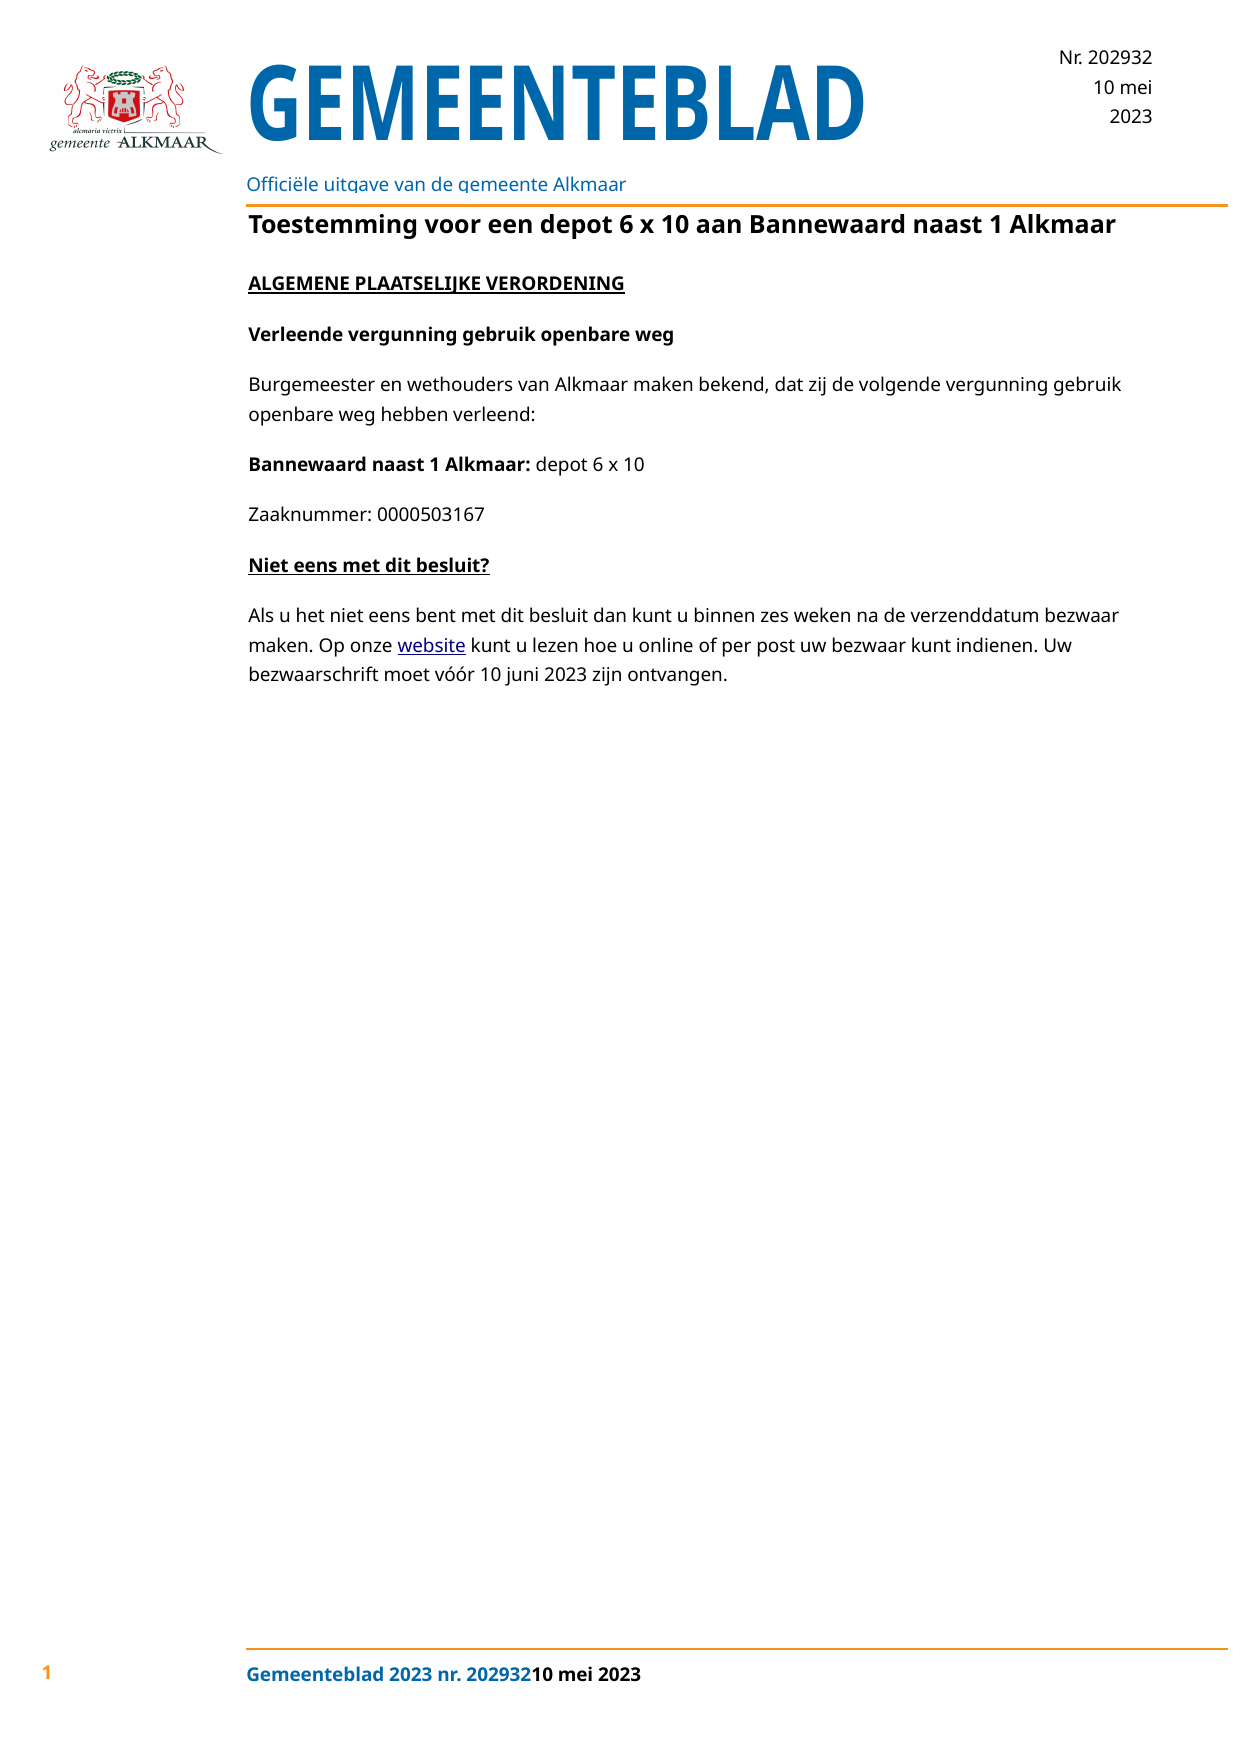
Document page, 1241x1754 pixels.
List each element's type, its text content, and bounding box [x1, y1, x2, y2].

text Burgemeester en wethouders van Alkmaar maken bekend, dat zij de volgende vergunning gebruik openbare weg hebben verleend: [248, 371, 1152, 426]
text ALGEMENE PLAATSELIJKE VERORDENING [248, 270, 1152, 296]
text Verleende vergunning gebruik openbare weg [248, 321, 1152, 346]
picture [41, 47, 231, 172]
text Toestemming voor een depot 6 x 10 aan Bannewaard naast 1 Alkmaar [248, 207, 1152, 241]
text Zaaknummer: 0000503167 [248, 502, 1152, 527]
text Bannewaard naast 1 Alkmaar: depot 6 x 10 [248, 451, 1152, 477]
text Niet eens met dit besluit? [248, 552, 1152, 578]
text Als u het niet eens bent met dit besluit dan kunt u binnen zes weken na de verzenddatum bezwaar maken. Op onze website kunt u lezen hoe u online of per post uw bezwaar kunt indienen. Uw bezwaarschrift moet vóór 10 juni 2023 zijn ontvangen. [248, 602, 1152, 687]
